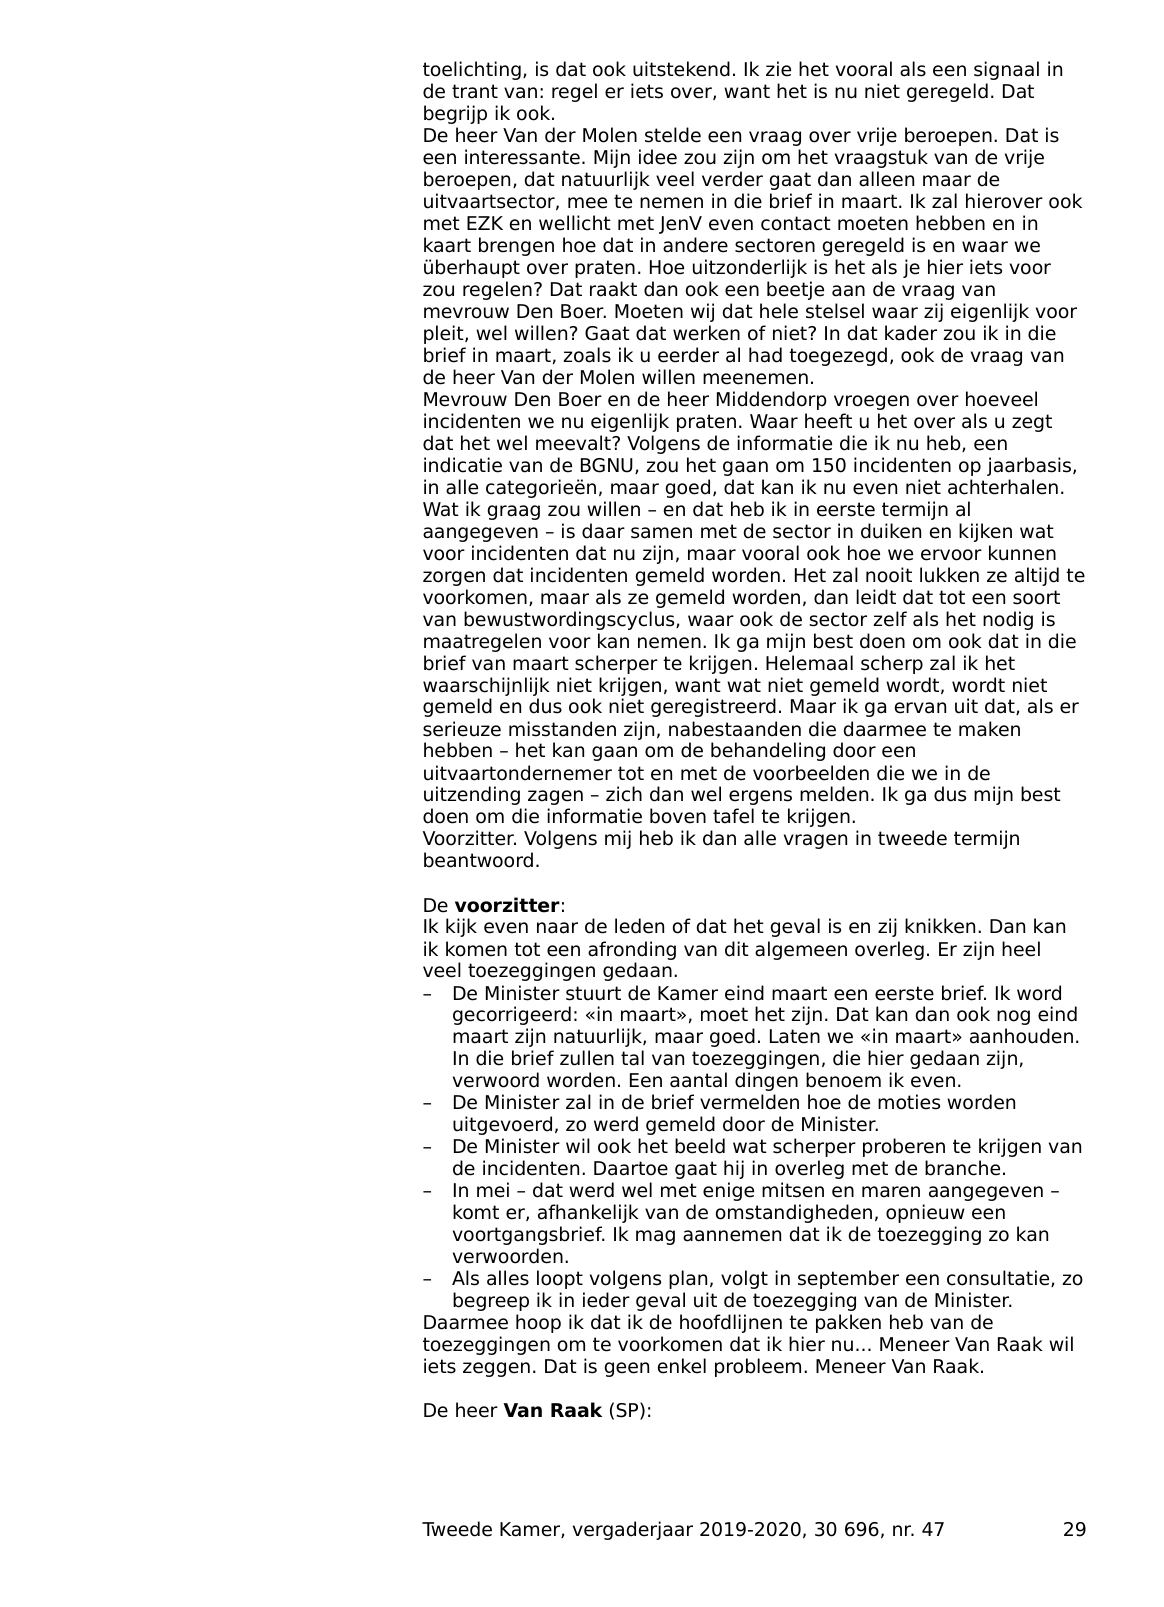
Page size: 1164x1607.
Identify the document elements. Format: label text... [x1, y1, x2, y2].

text – De Minister zal in de brief vermelden hoe de moties worden uitgevoerd, zo werd gemeld door de Minister. [422, 1092, 1087, 1136]
text Daarmee hoop ik dat ik de hoofdlijnen te pakken heb van de toezeggingen om te voorkomen dat ik hier nu... Meneer Van Raak wil iets zeggen. Dat is geen enkel probleem. Meneer Van Raak. [422, 1312, 1087, 1378]
text – In mei – dat werd wel met enige mitsen en maren aangegeven – komt er, afhankelijk van de omstandigheden, opnieuw een voortgangsbrief. Ik mag aannemen dat ik de toezegging zo kan verwoorden. [422, 1180, 1087, 1268]
text – De Minister wil ook het beeld wat scherper proberen te krijgen van de incidenten. Daartoe gaat hij in overleg met de branche. [422, 1136, 1087, 1180]
text Mevrouw Den Boer en de heer Middendorp vroegen over hoeveel incidenten we nu eigenlijk praten. Waar heeft u het over als u zegt dat het wel meevalt? Volgens de informatie die ik nu heb, een indicatie van de BGNU, zou het gaan om 150 incidenten op jaarbasis, in alle categorieën, maar goed, dat kan ik nu even niet achterhalen. Wat ik graag zou willen – en dat heb ik in eerste termijn al aangegeven – is daar samen met de sector in duiken en kijken wat voor incidenten dat nu zijn, maar vooral ook hoe we ervoor kunnen zorgen dat incidenten gemeld worden. Het zal nooit lukken ze altijd te voorkomen, maar als ze gemeld worden, dan leidt dat tot een soort van bewustwordingscyclus, waar ook de sector zelf als het nodig is maatregelen voor kan nemen. Ik ga mijn best doen om ook dat in die brief van maart scherper te krijgen. Helemaal scherp zal ik het waarschijnlijk niet krijgen, want wat niet gemeld wordt, wordt niet gemeld en dus ook niet geregistreerd. Maar ik ga ervan uit dat, als er serieuze misstanden zijn, nabestaanden die daarmee te maken hebben – het kan gaan om de behandeling door een uitvaartondernemer tot en met de voorbeelden die we in de uitzending zagen – zich dan wel ergens melden. Ik ga dus mijn best doen om die informatie boven tafel te krijgen. [422, 389, 1087, 828]
text Ik kijk even naar de leden of dat het geval is en zij knikken. Dan kan ik komen tot een afronding van dit algemeen overleg. Er zijn heel veel toezeggingen gedaan. [422, 916, 1087, 982]
text De heer Van Raak (SP): [422, 1400, 1087, 1422]
text Voorzitter. Volgens mij heb ik dan alle vragen in tweede termijn beantwoord. [422, 828, 1087, 872]
text toelichting, is dat ook uitstekend. Ik zie het vooral als een signaal in de trant van: regel er iets over, want het is nu niet geregeld. Dat begrijp ik ook. [422, 59, 1087, 125]
text – Als alles loopt volgens plan, volgt in september een consultatie, zo begreep ik in ieder geval uit de toezegging van de Minister. [422, 1268, 1087, 1312]
text De voorzitter: [422, 894, 1087, 916]
text – De Minister stuurt de Kamer eind maart een eerste brief. Ik word gecorrigeerd: «in maart», moet het zijn. Dat kan dan ook nog eind maart zijn natuurlijk, maar goed. Laten we «in maart» aanhouden. In die brief zullen tal van toezeggingen, die hier gedaan zijn, verwoord worden. Een aantal dingen benoem ik even. [422, 982, 1087, 1092]
text De heer Van der Molen stelde een vraag over vrije beroepen. Dat is een interessante. Mijn idee zou zijn om het vraagstuk van de vrije beroepen, dat natuurlijk veel verder gaat dan alleen maar de uitvaartsector, mee te nemen in die brief in maart. Ik zal hierover ook met EZK en wellicht met JenV even contact moeten hebben en in kaart brengen hoe dat in andere sectoren geregeld is en waar we überhaupt over praten. Hoe uitzonderlijk is het als je hier iets voor zou regelen? Dat raakt dan ook een beetje aan de vraag van mevrouw Den Boer. Moeten wij dat hele stelsel waar zij eigenlijk voor pleit, wel willen? Gaat dat werken of niet? In dat kader zou ik in die brief in maart, zoals ik u eerder al had toegezegd, ook de vraag van de heer Van der Molen willen meenemen. [422, 125, 1087, 389]
